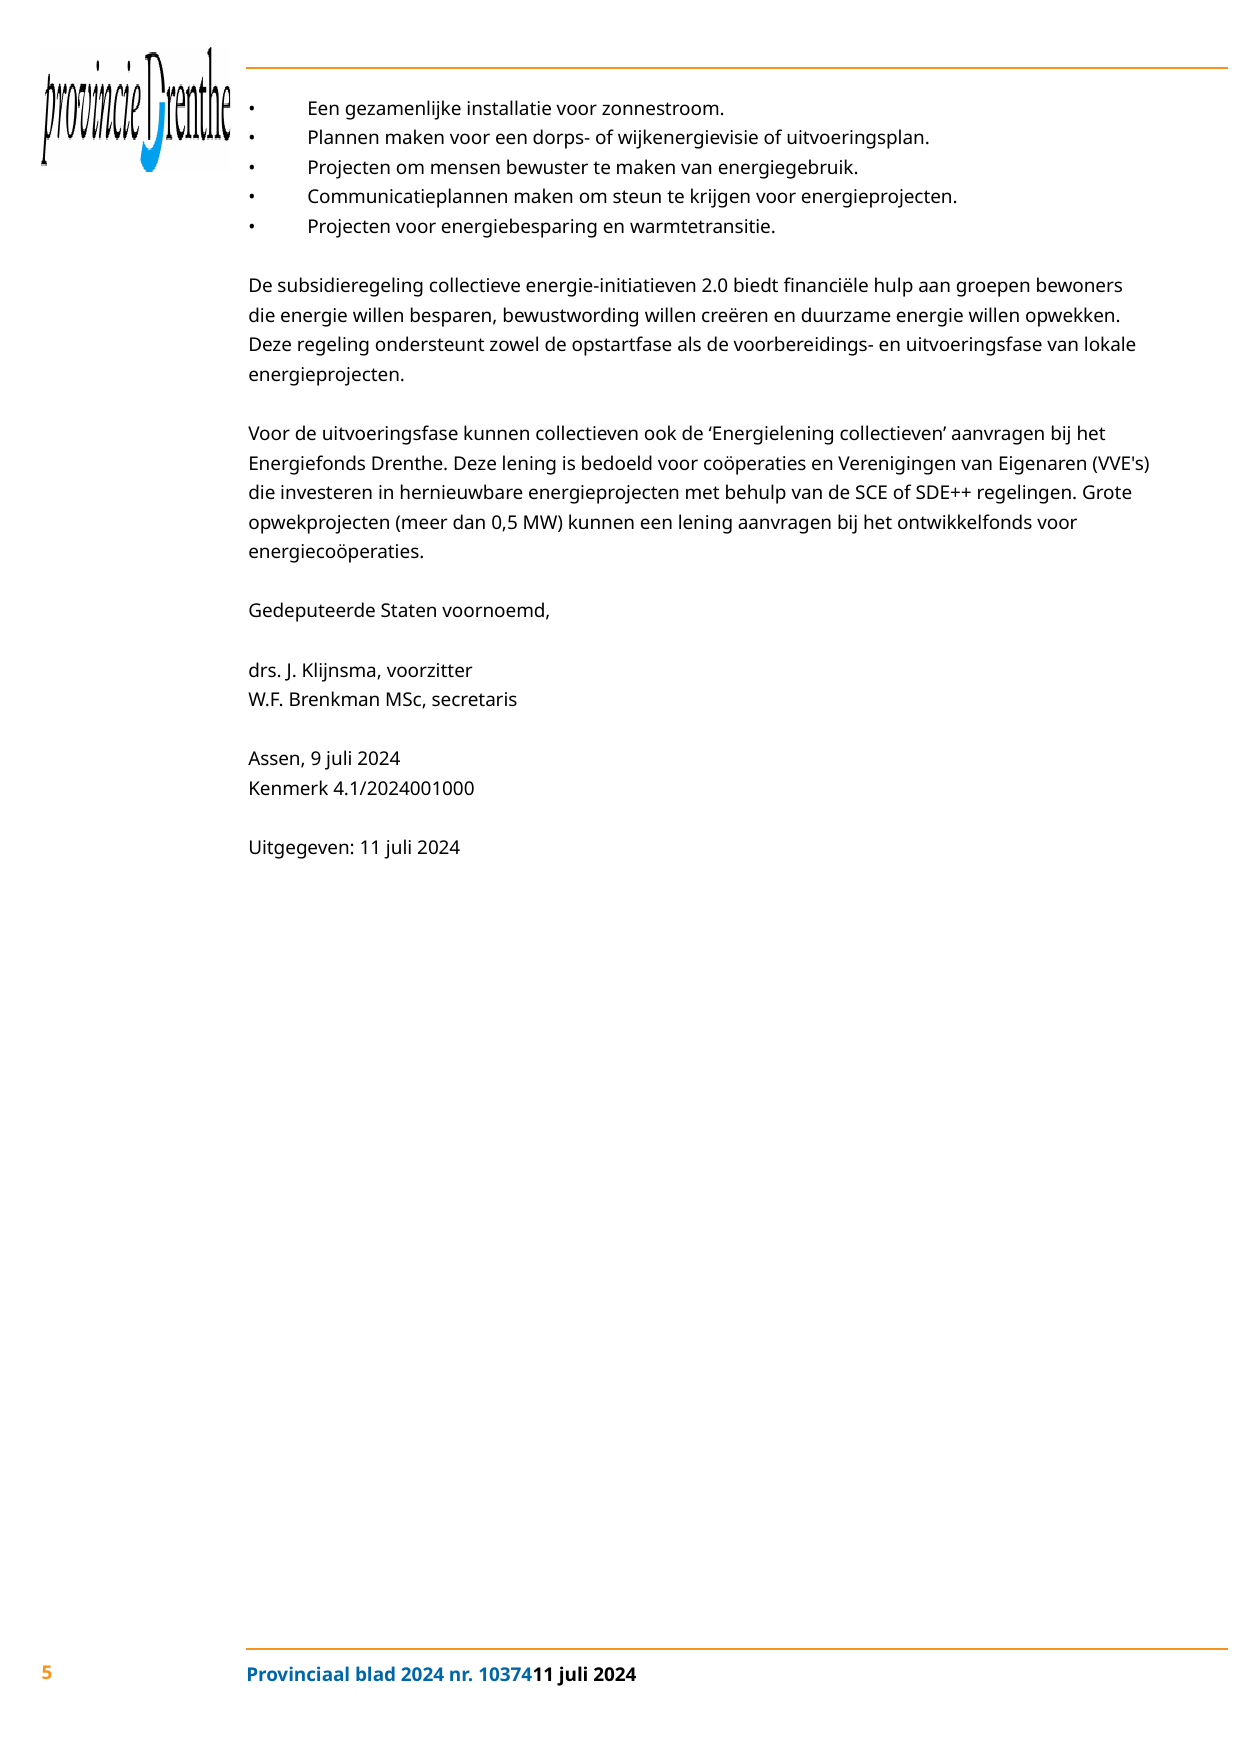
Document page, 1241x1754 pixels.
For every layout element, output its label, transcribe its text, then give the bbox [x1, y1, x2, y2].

text drs. J. Klijnsma, voorzitter [248, 657, 1152, 683]
text Uitgegeven: 11 juli 2024 [248, 834, 1152, 860]
list Plannen maken voor een dorps- of wijkenergievisie of uitvoeringsplan. [248, 124, 1152, 150]
list Communicatieplannen maken om steun te krijgen voor energieprojecten. [248, 183, 1152, 209]
list Projecten voor energiebesparing en warmtetransitie. [248, 213, 1152, 239]
text Assen, 9 juli 2024 [248, 746, 1152, 771]
list Een gezamenlijke installatie voor zonnestroom. [248, 95, 1152, 121]
text De subsidieregeling collectieve energie-initiatieven 2.0 biedt financiële hulp aan groepen bewoners die energie willen besparen, bewustwording willen creëren en duurzame energie willen opwekken. Deze regeling ondersteunt zowel de opstartfase als de voorbereidings- en uitvoeringsfase van lokale energieprojecten. [248, 272, 1152, 387]
text Voor de uitvoeringsfase kunnen collectieven ook de ‘Energielening collectieven’ aanvragen bij het Energiefonds Drenthe. Deze lening is bedoeld voor coöperaties en Verenigingen van Eigenaren (VVE's) die investeren in hernieuwbare energieprojecten met behulp van de SCE of SDE++ regelingen. Grote opwekprojecten (meer dan 0,5 MW) kunnen een lening aanvragen bij het ontwikkelfonds voor energiecoöperaties. [248, 420, 1152, 564]
picture [41, 47, 231, 172]
list Projecten om mensen bewuster te maken van energiegebruik. [248, 154, 1152, 180]
text Kenmerk 4.1/2024001000 [248, 775, 1152, 801]
text Gedeputeerde Staten voornoemd, [248, 598, 1152, 623]
text W.F. Brenkman MSc, secretaris [248, 686, 1152, 712]
